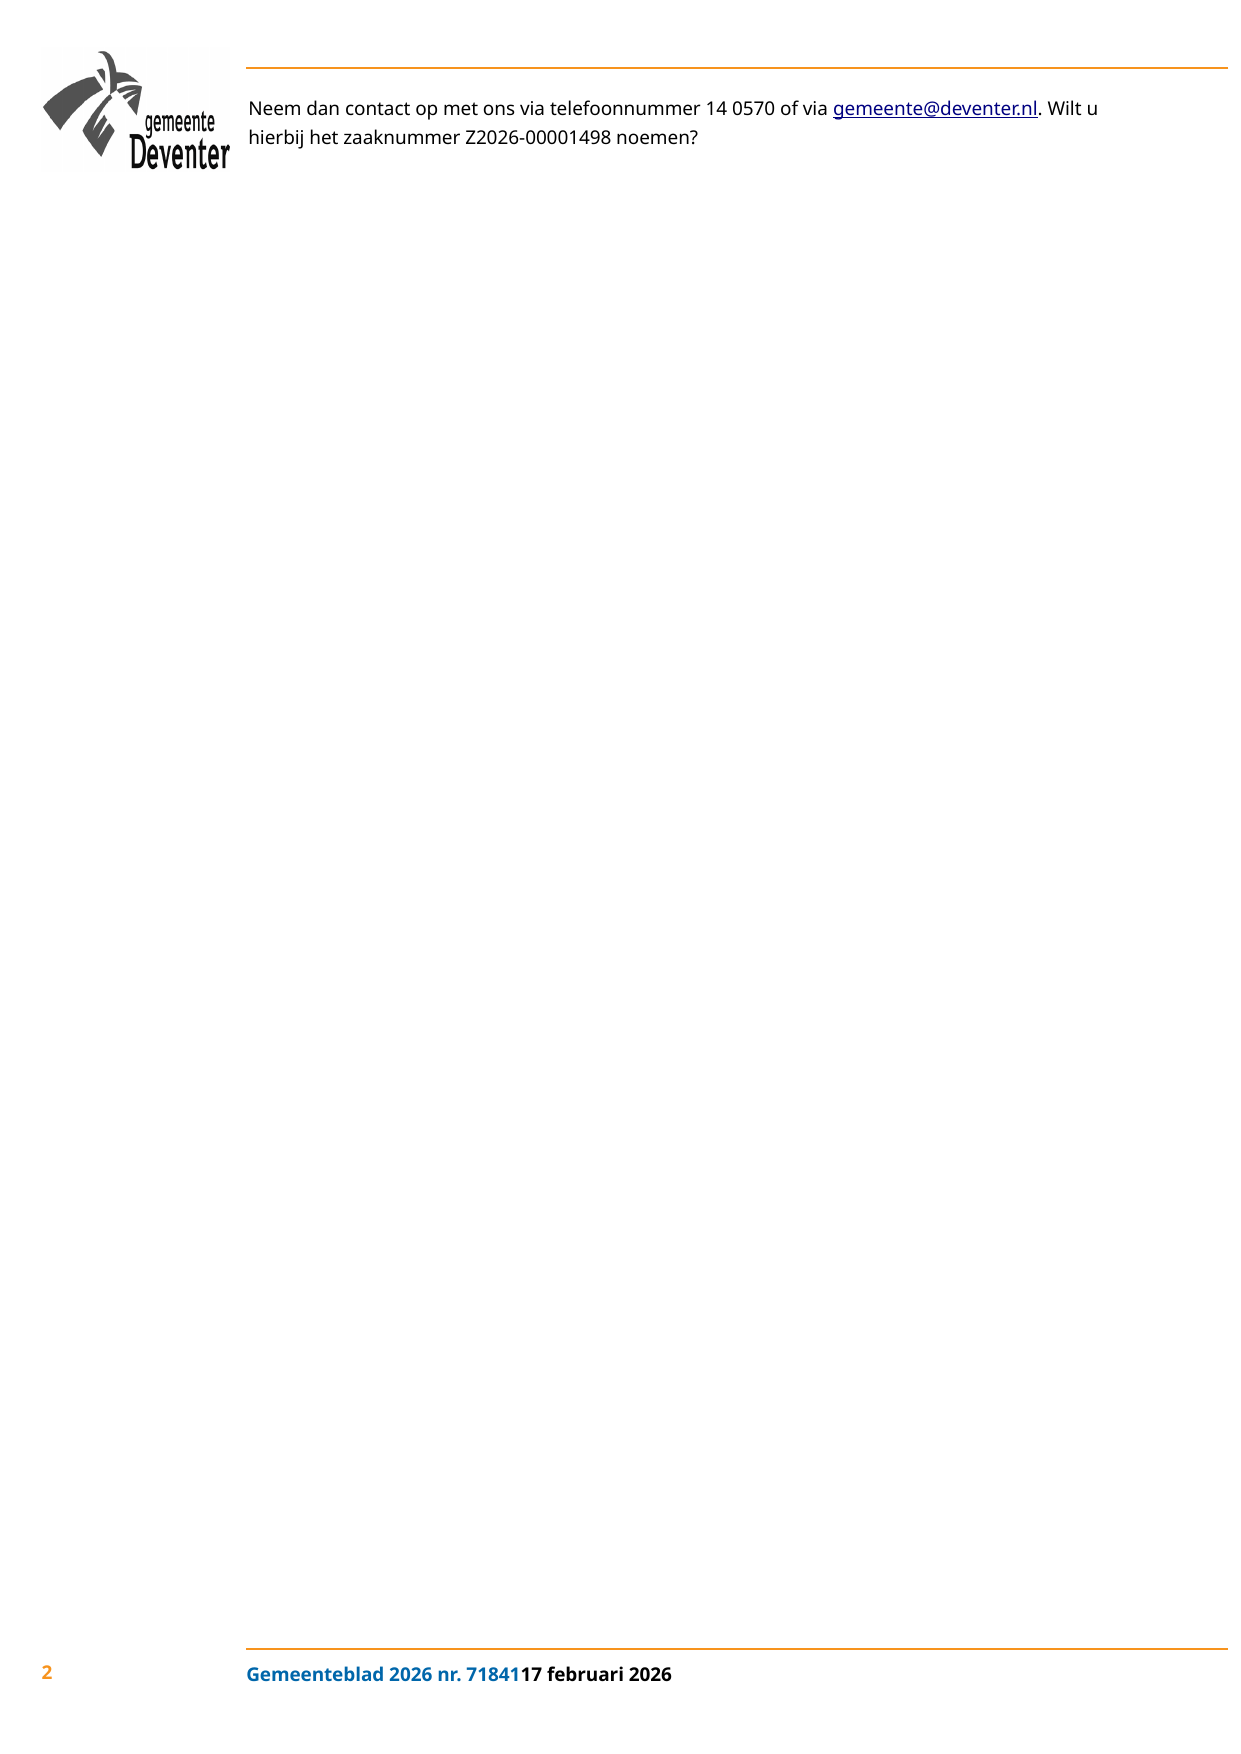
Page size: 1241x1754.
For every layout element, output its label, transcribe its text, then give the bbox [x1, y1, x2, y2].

picture [41, 47, 231, 172]
text Neem dan contact op met ons via telefoonnummer 14 0570 of via gemeente@deventer.nl. Wilt u hierbij het zaaknummer Z2026-00001498 noemen? [248, 95, 1152, 150]
